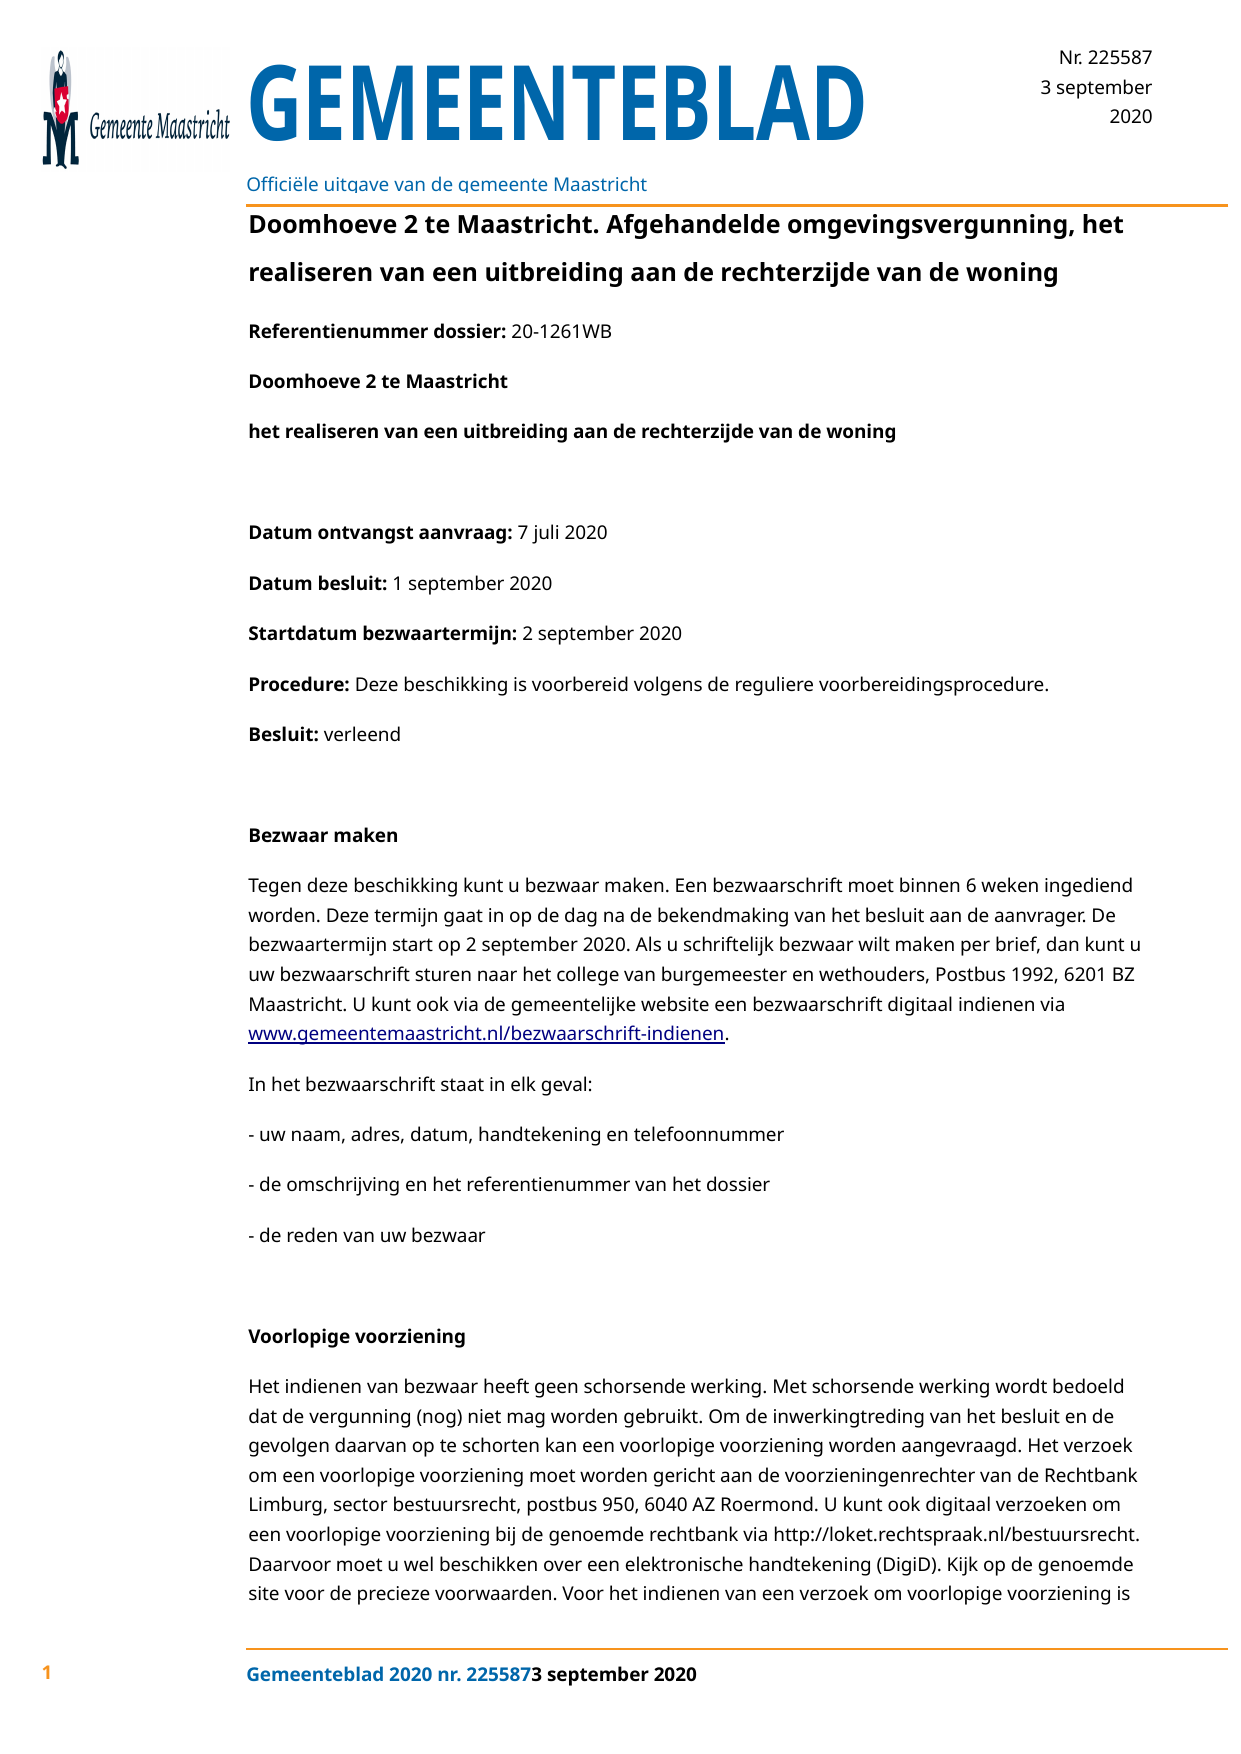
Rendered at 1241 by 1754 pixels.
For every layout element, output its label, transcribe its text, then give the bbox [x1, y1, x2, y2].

text Doomhoeve 2 te Maastricht [248, 368, 1152, 394]
text Datum besluit: 1 september 2020 [248, 570, 1152, 596]
text Startdatum bezwaartermijn: 2 september 2020 [248, 620, 1152, 646]
text Referentienummer dossier: 20-1261WB [248, 318, 1152, 344]
text het realiseren van een uitbreiding aan de rechterzijde van de woning [248, 419, 1152, 444]
text Doomhoeve 2 te Maastricht. Afgehandelde omgevingsvergunning, het realiseren van een uitbreiding aan de rechterzijde van de woning [248, 207, 1152, 288]
text Procedure: Deze beschikking is voorbereid volgens de reguliere voorbereidingsprocedure. [248, 671, 1152, 697]
text - de reden van uw bezwaar [248, 1222, 1152, 1248]
text Besluit: verleend [248, 721, 1152, 747]
text - uw naam, adres, datum, handtekening en telefoonnummer [248, 1121, 1152, 1147]
text Voorlopige voorziening [248, 1323, 1152, 1349]
picture [41, 47, 231, 172]
text Het indienen van bezwaar heeft geen schorsende werking. Met schorsende werking wordt bedoeld dat de vergunning (nog) niet mag worden gebruikt. Om de inwerkingtreding van het besluit en de gevolgen daarvan op te schorten kan een voorlopige voorziening worden aangevraagd. Het verzoek om een voorlopige voorziening moet worden gericht aan de voorzieningenrechter van de Rechtbank Limburg, sector bestuursrecht, postbus 950, 6040 AZ Roermond. U kunt ook digitaal verzoeken om een voorlopige voorziening bij de genoemde rechtbank via http://loket.rechtspraak.nl/bestuursrecht. Daarvoor moet u wel beschikken over een elektronische handtekening (DigiD). Kijk op de genoemde site voor de precieze voorwaarden. Voor het indienen van een verzoek om voorlopige voorziening is [248, 1373, 1152, 1606]
text Tegen deze beschikking kunt u bezwaar maken. Een bezwaarschrift moet binnen 6 weken ingediend worden. Deze termijn gaat in op de dag na de bekendmaking van het besluit aan de aanvrager. De bezwaartermijn start op 2 september 2020. Als u schriftelijk bezwaar wilt maken per brief, dan kunt u uw bezwaarschrift sturen naar het college van burgemeester en wethouders, Postbus 1992, 6201 BZ Maastricht. U kunt ook via de gemeentelijke website een bezwaarschrift digitaal indienen via www.gemeentemaastricht.nl/bezwaarschrift-indienen. [248, 872, 1152, 1046]
text Bezwaar maken [248, 822, 1152, 848]
text - de omschrijving en het referentienummer van het dossier [248, 1172, 1152, 1197]
text In het bezwaarschrift staat in elk geval: [248, 1071, 1152, 1097]
text Datum ontvangst aanvraag: 7 juli 2020 [248, 519, 1152, 545]
